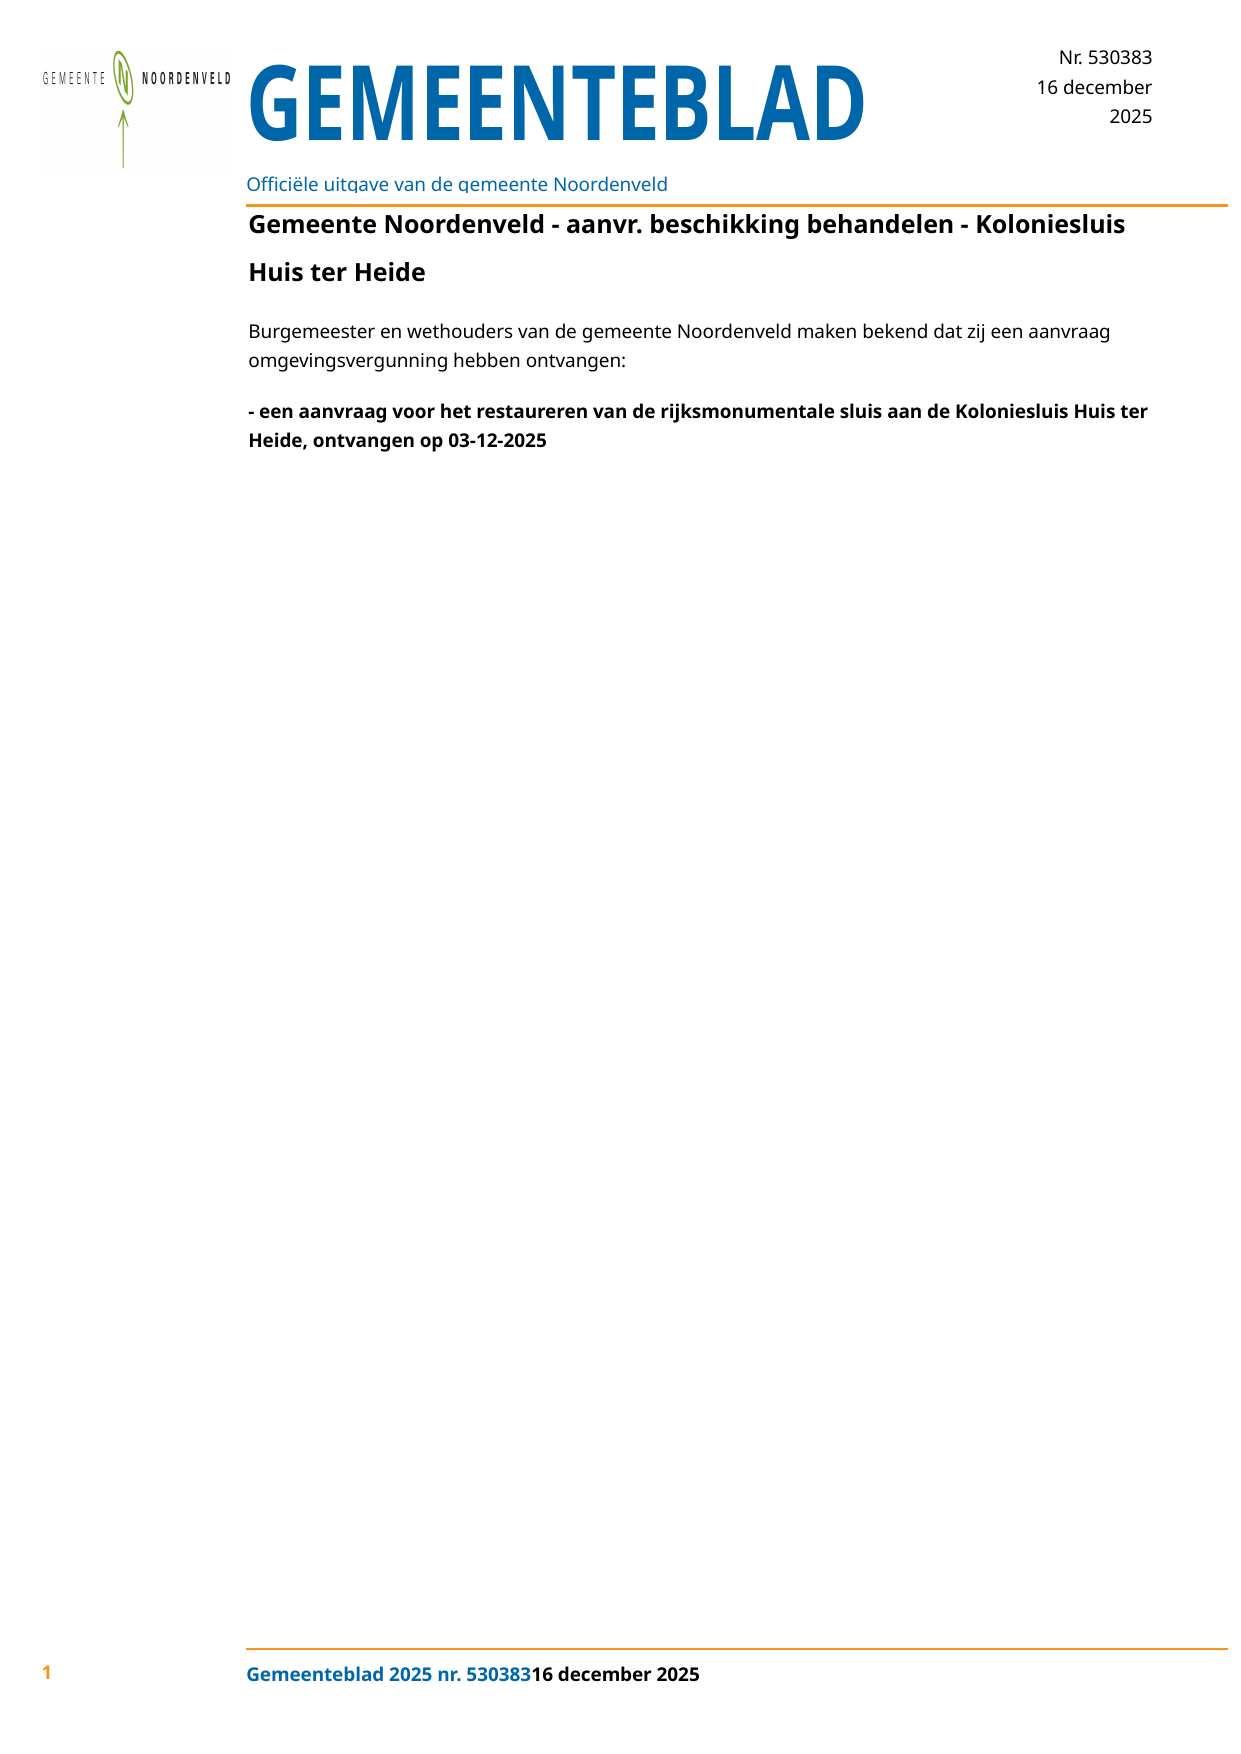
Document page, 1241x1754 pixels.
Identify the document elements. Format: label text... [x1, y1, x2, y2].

picture [41, 47, 231, 172]
text Gemeente Noordenveld - aanvr. beschikking behandelen - Koloniesluis Huis ter Heide [248, 207, 1152, 288]
text Burgemeester en wethouders van de gemeente Noordenveld maken bekend dat zij een aanvraag omgevingsvergunning hebben ontvangen: [248, 318, 1152, 373]
text - een aanvraag voor het restaureren van de rijksmonumentale sluis aan de Koloniesluis Huis ter Heide, ontvangen op 03-12-2025 [248, 398, 1152, 453]
